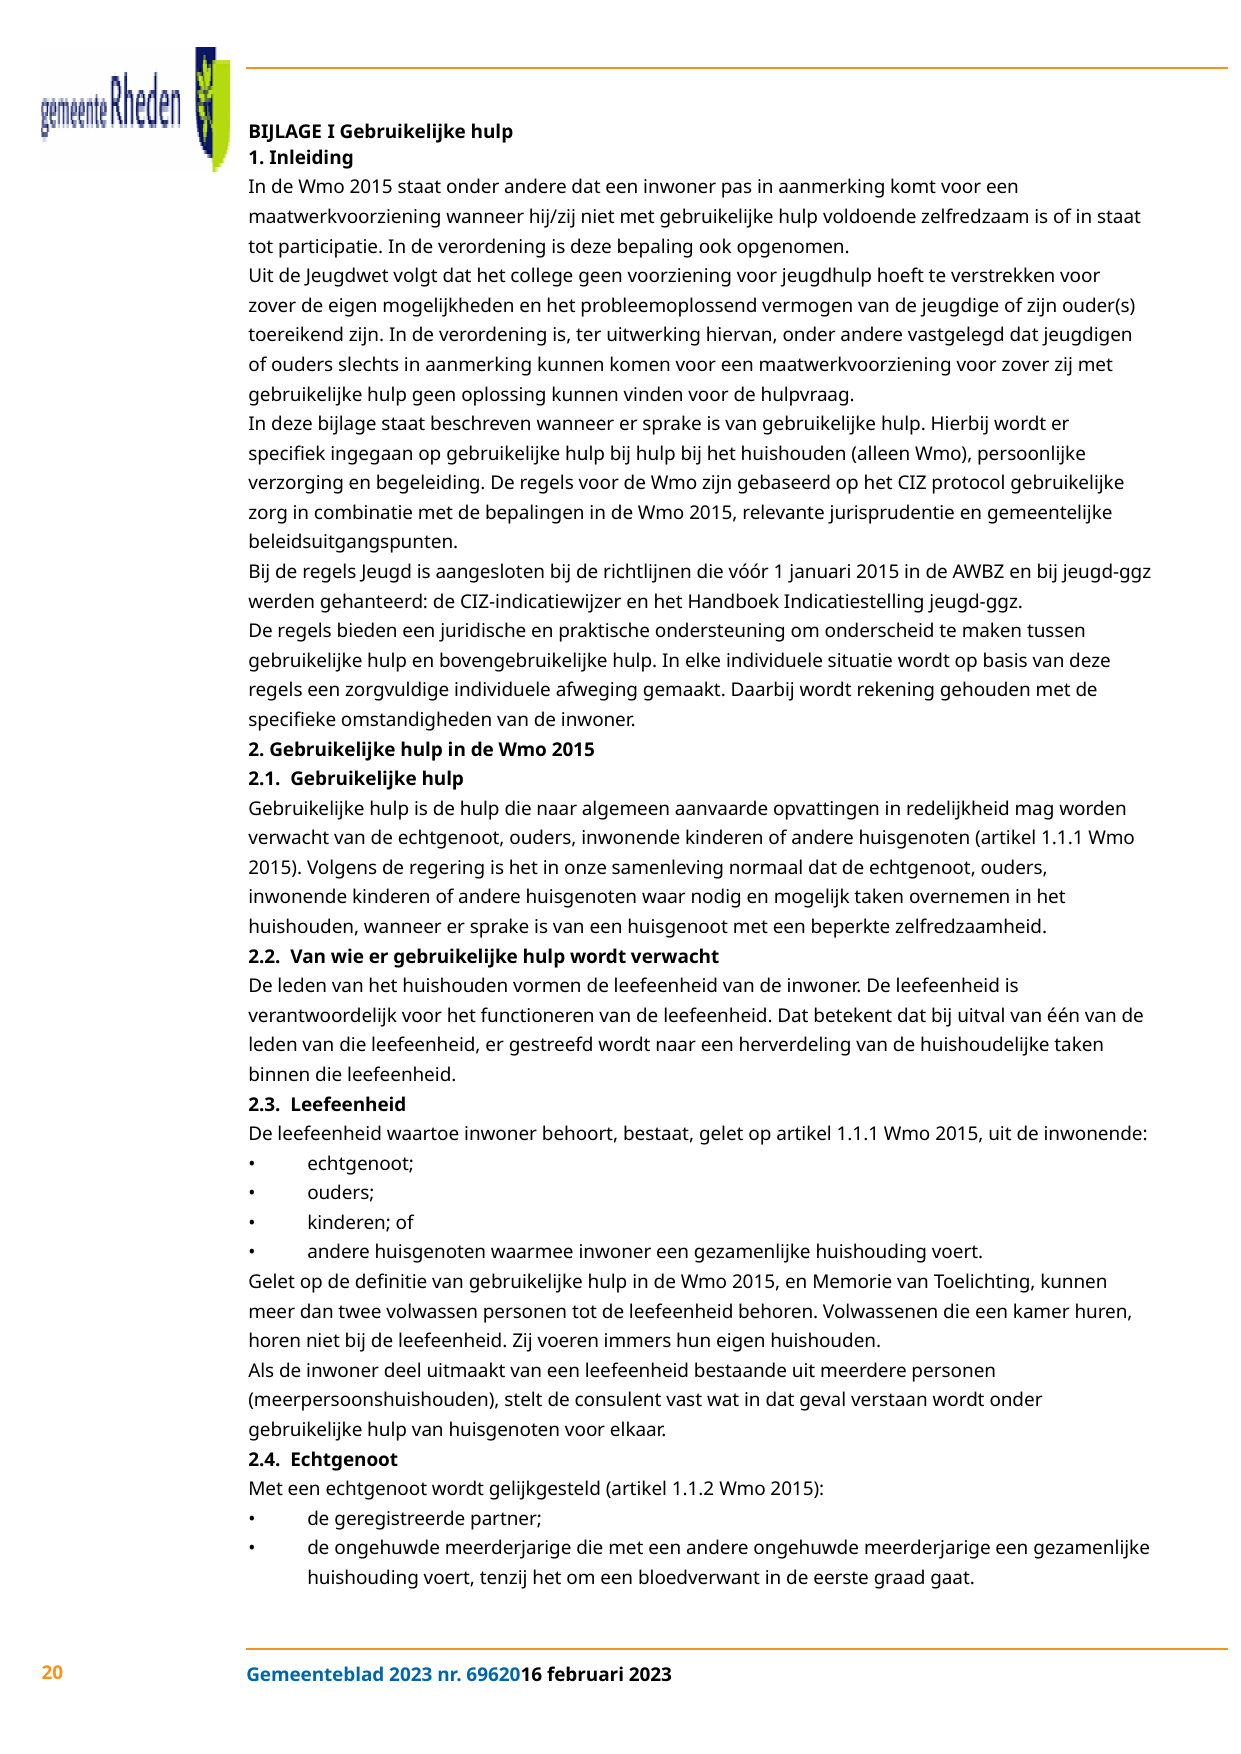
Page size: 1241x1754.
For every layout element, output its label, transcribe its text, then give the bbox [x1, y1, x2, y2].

list andere huisgenoten waarmee inwoner een gezamenlijke huishouding voert. [248, 1239, 1152, 1264]
text Bij de regels Jeugd is aangesloten bij de richtlijnen die vóór 1 januari 2015 in de AWBZ en bij jeugd-ggz werden gehanteerd: de CIZ-indicatiewijzer en het Handboek Indicatiestelling jeugd-ggz. [248, 558, 1152, 614]
text De leden van het huishouden vormen de leefeenheid van de inwoner. De leefeenheid is verantwoordelijk voor het functioneren van de leefeenheid. Dat betekent dat bij uitval van één van de leden van die leefeenheid, er gestreefd wordt naar een herverdeling van de huishoudelijke taken binnen die leefeenheid. [248, 972, 1152, 1087]
text De leefeenheid waartoe inwoner behoort, bestaat, gelet op artikel 1.1.1 Wmo 2015, uit de inwonende: [248, 1120, 1152, 1146]
text De regels bieden een juridische en praktische ondersteuning om onderscheid te maken tussen gebruikelijke hulp en bovengebruikelijke hulp. In elke individuele situatie wordt op basis van deze regels een zorgvuldige individuele afweging gemaakt. Daarbij wordt rekening gehouden met de specifieke omstandigheden van de inwoner. [248, 617, 1152, 732]
picture [41, 47, 231, 172]
text BIJLAGE I Gebruikelijke hulp [248, 116, 1152, 144]
text Gebruikelijke hulp is de hulp die naar algemeen aanvaarde opvattingen in redelijkheid mag worden verwacht van de echtgenoot, ouders, inwonende kinderen of andere huisgenoten (artikel 1.1.1 Wmo 2015). Volgens de regering is het in onze samenleving normaal dat de echtgenoot, ouders, inwonende kinderen of andere huisgenoten waar nodig en mogelijk taken overnemen in het huishouden, wanneer er sprake is van een huisgenoot met een beperkte zelfredzaamheid. [248, 795, 1152, 939]
text Gelet op de definitie van gebruikelijke hulp in de Wmo 2015, en Memorie van Toelichting, kunnen meer dan twee volwassen personen tot de leefeenheid behoren. Volwassenen die een kamer huren, horen niet bij de leefeenheid. Zij voeren immers hun eigen huishouden. [248, 1268, 1152, 1353]
text Als de inwoner deel uitmaakt van een leefeenheid bestaande uit meerdere personen (meerpersoonshuishouden), stelt de consulent vast wat in dat geval verstaan wordt onder gebruikelijke hulp van huisgenoten voor elkaar. [248, 1357, 1152, 1442]
list kinderen; of [248, 1209, 1152, 1235]
text 1. Inleiding [248, 144, 1152, 170]
text Met een echtgenoot wordt gelijkgesteld (artikel 1.1.2 Wmo 2015): [248, 1475, 1152, 1501]
text In de Wmo 2015 staat onder andere dat een inwoner pas in aanmerking komt voor een maatwerkvoorziening wanneer hij/zij niet met gebruikelijke hulp voldoende zelfredzaam is of in staat tot participatie. In de verordening is deze bepaling ook opgenomen. [248, 174, 1152, 259]
text Uit de Jeugdwet volgt dat het college geen voorziening voor jeugdhulp hoeft te verstrekken voor zover de eigen mogelijkheden en het probleemoplossend vermogen van de jeugdige of zijn ouder(s) toereikend zijn. In de verordening is, ter uitwerking hiervan, onder andere vastgelegd dat jeugdigen of ouders slechts in aanmerking kunnen komen voor een maatwerkvoorziening voor zover zij met gebruikelijke hulp geen oplossing kunnen vinden voor de hulpvraag. [248, 262, 1152, 407]
list echtgenoot; [248, 1150, 1152, 1176]
text 2.2. Van wie er gebruikelijke hulp wordt verwacht [248, 943, 1152, 969]
text 2.1. Gebruikelijke hulp [248, 765, 1152, 791]
list ouders; [248, 1179, 1152, 1205]
text 2.3. Leefeenheid [248, 1091, 1152, 1117]
text In deze bijlage staat beschreven wanneer er sprake is van gebruikelijke hulp. Hierbij wordt er specifiek ingegaan op gebruikelijke hulp bij hulp bij het huishouden (alleen Wmo), persoonlijke verzorging en begeleiding. De regels voor de Wmo zijn gebaseerd op het CIZ protocol gebruikelijke zorg in combinatie met de bepalingen in de Wmo 2015, relevante jurisprudentie en gemeentelijke beleidsuitgangspunten. [248, 410, 1152, 554]
text 2. Gebruikelijke hulp in de Wmo 2015 [248, 736, 1152, 762]
text 2.4. Echtgenoot [248, 1446, 1152, 1472]
list de ongehuwde meerderjarige die met een andere ongehuwde meerderjarige een gezamenlijke huishouding voert, tenzij het om een bloedverwant in de eerste graad gaat. [248, 1534, 1152, 1590]
list de geregistreerde partner; [248, 1505, 1152, 1531]
